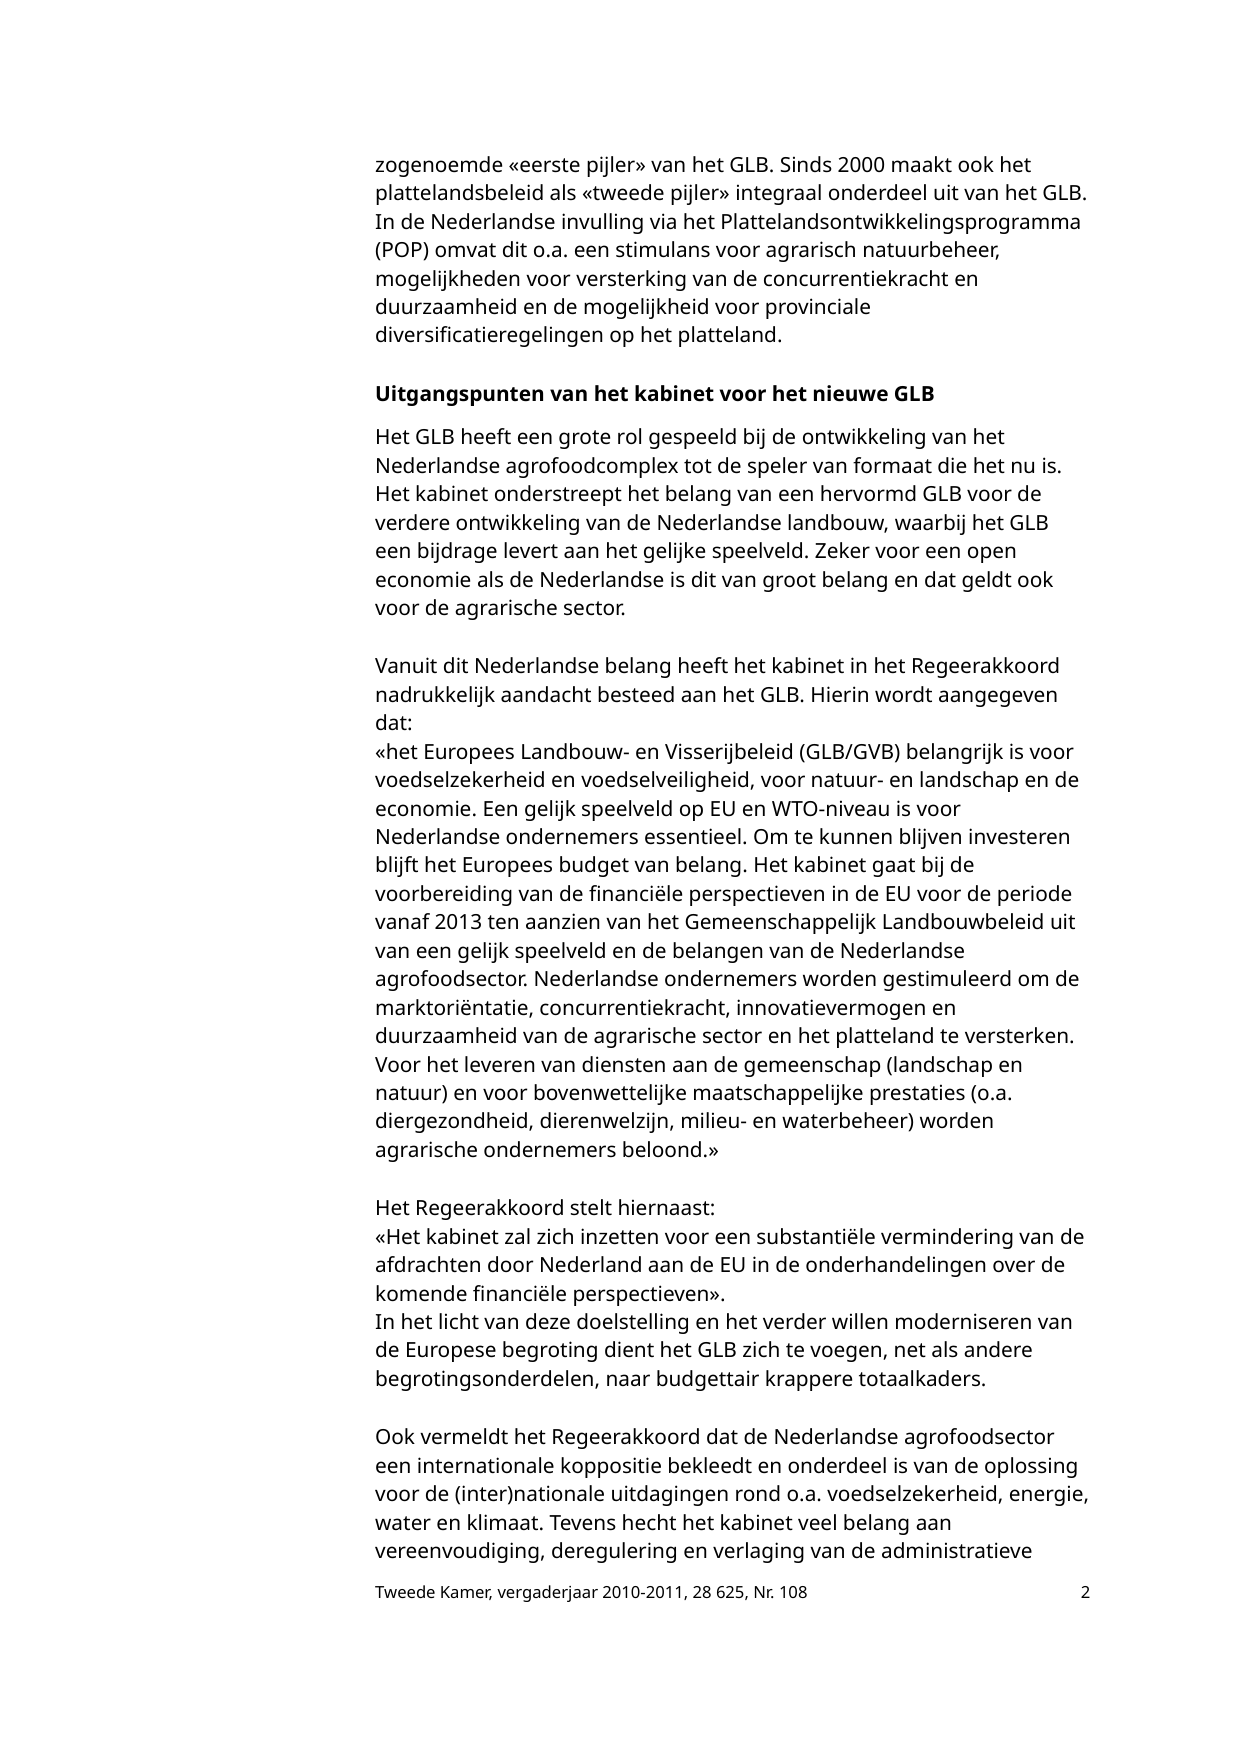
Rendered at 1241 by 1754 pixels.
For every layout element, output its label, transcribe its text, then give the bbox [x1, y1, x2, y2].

text Vanuit dit Nederlandse belang heeft het kabinet in het Regeerakkoord nadrukkelijk aandacht besteed aan het GLB. Hierin wordt aangegeven dat: [375, 652, 1090, 737]
text «Het kabinet zal zich inzetten voor een substantiële vermindering van de afdrachten door Nederland aan de EU in de onderhandelingen over de komende financiële perspectieven». [375, 1222, 1090, 1307]
text zogenoemde «eerste pijler» van het GLB. Sinds 2000 maakt ook het plattelandsbeleid als «tweede pijler» integraal onderdeel uit van het GLB. In de Nederlandse invulling via het Plattelandsontwikkelingsprogramma (POP) omvat dit o.a. een stimulans voor agrarisch natuurbeheer, mogelijkheden voor versterking van de concurrentiekracht en duurzaamheid en de mogelijkheid voor provinciale diversificatieregelingen op het platteland. [375, 150, 1090, 349]
text In het licht van deze doelstelling en het verder willen moderniseren van de Europese begroting dient het GLB zich te voegen, net als andere begrotingsonderdelen, naar budgettair krappere totaalkaders. [375, 1307, 1090, 1392]
text Ook vermeldt het Regeerakkoord dat de Nederlandse agrofoodsector een internationale koppositie bekleedt en onderdeel is van de oplossing voor de (inter)nationale uitdagingen rond o.a. voedselzekerheid, energie, water en klimaat. Tevens hecht het kabinet veel belang aan vereenvoudiging, deregulering en verlaging van de administratieve [375, 1422, 1090, 1565]
text Uitgangspunten van het kabinet voor het nieuwe GLB [375, 379, 1090, 407]
text Het GLB heeft een grote rol gespeeld bij de ontwikkeling van het Nederlandse agrofoodcomplex tot de speler van formaat die het nu is. Het kabinet onderstreept het belang van een hervormd GLB voor de verdere ontwikkeling van de Nederlandse landbouw, waarbij het GLB een bijdrage levert aan het gelijke speelveld. Zeker voor een open economie als de Nederlandse is dit van groot belang en dat geldt ook voor de agrarische sector. [375, 422, 1090, 622]
text «het Europees Landbouw- en Visserijbeleid (GLB/GVB) belangrijk is voor voedselzekerheid en voedselveiligheid, voor natuur- en landschap en de economie. Een gelijk speelveld op EU en WTO-niveau is voor Nederlandse ondernemers essentieel. Om te kunnen blijven investeren blijft het Europees budget van belang. Het kabinet gaat bij de voorbereiding van de financiële perspectieven in de EU voor de periode vanaf 2013 ten aanzien van het Gemeenschappelijk Landbouwbeleid uit van een gelijk speelveld en de belangen van de Nederlandse agrofoodsector. Nederlandse ondernemers worden gestimuleerd om de marktoriëntatie, concurrentiekracht, innovatievermogen en duurzaamheid van de agrarische sector en het platteland te versterken. Voor het leveren van diensten aan de gemeenschap (landschap en natuur) en voor bovenwettelijke maatschappelijke prestaties (o.a. diergezondheid, dierenwelzijn, milieu- en waterbeheer) worden agrarische ondernemers beloond.» [375, 737, 1090, 1163]
text Het Regeerakkoord stelt hiernaast: [375, 1193, 1090, 1222]
